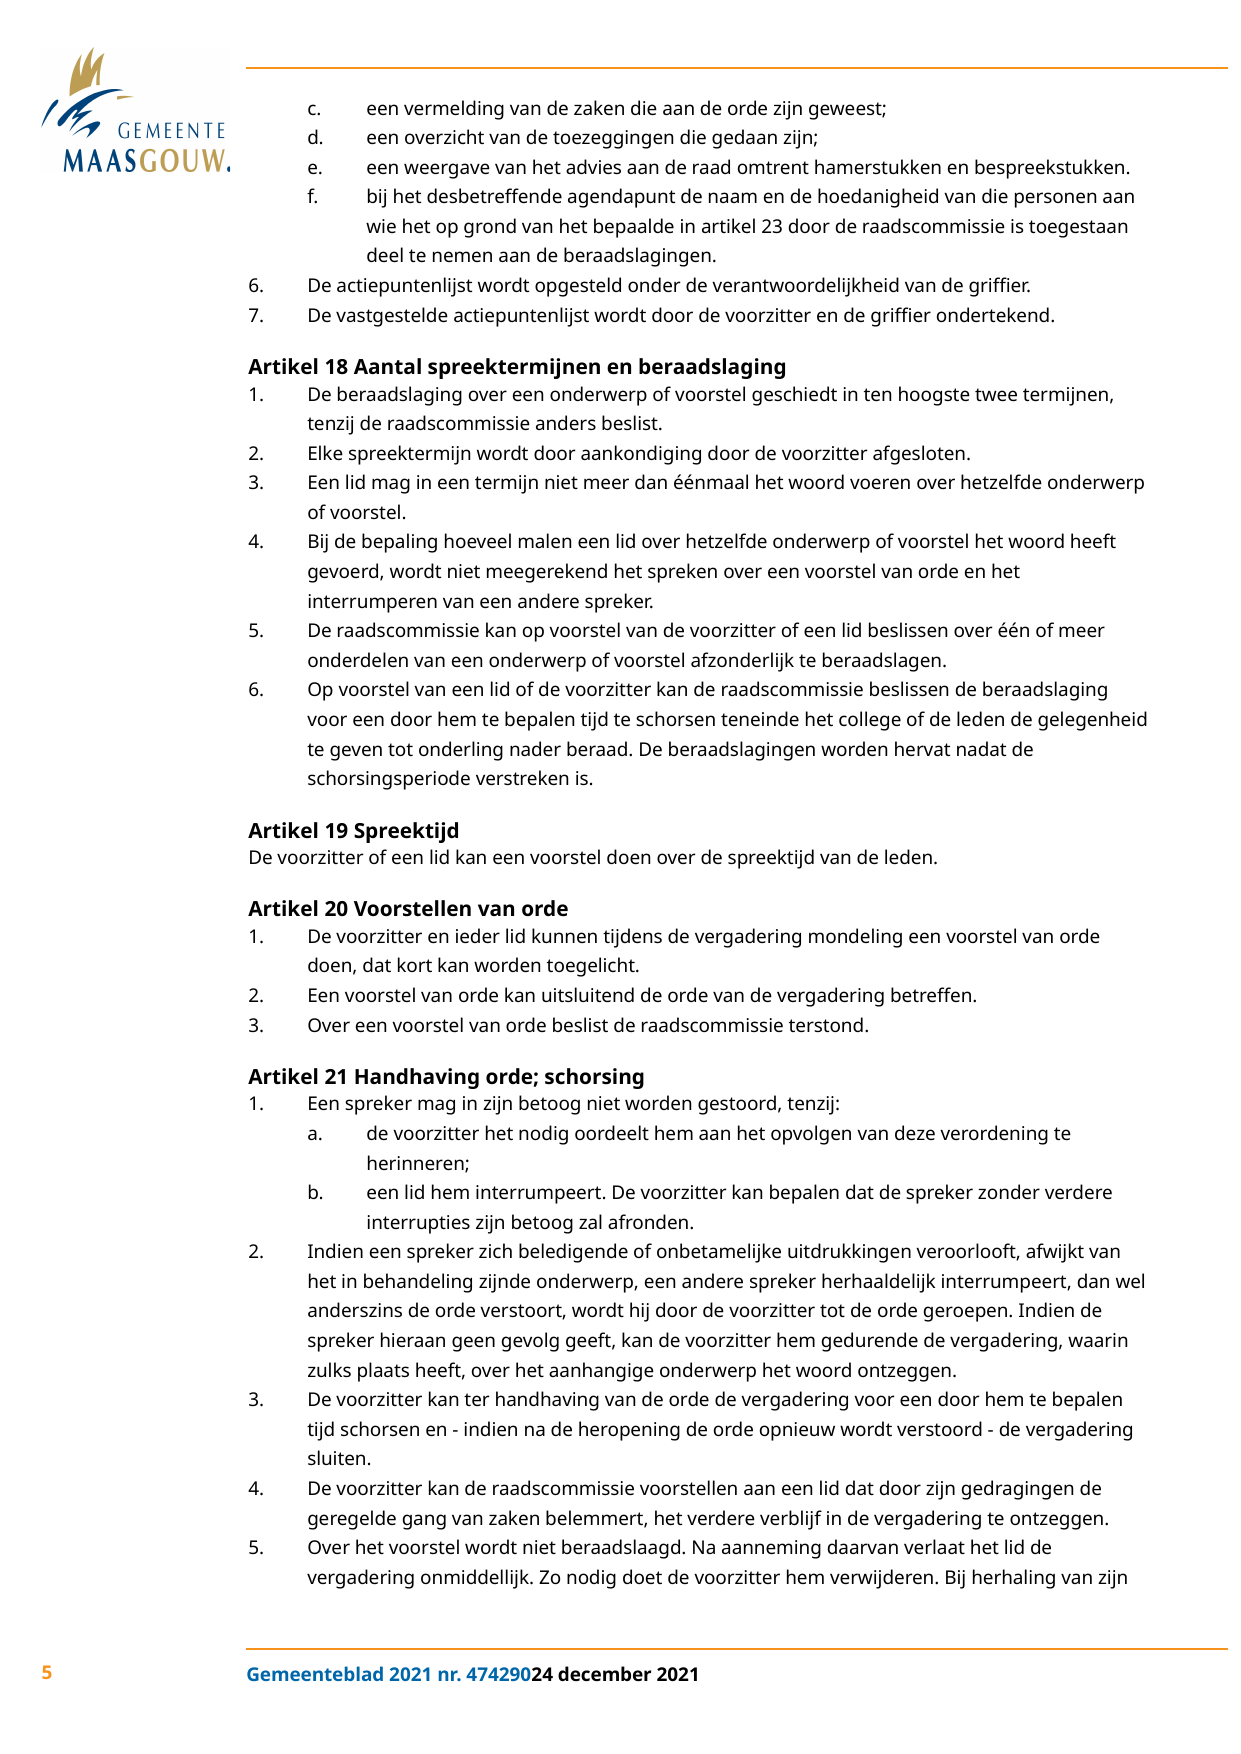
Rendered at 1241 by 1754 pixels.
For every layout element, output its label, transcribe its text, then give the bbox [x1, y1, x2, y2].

picture [41, 47, 231, 172]
text Artikel 18 Aantal spreektermijnen en beraadslaging [248, 352, 1152, 381]
text Artikel 19 Spreektijd [248, 816, 1152, 844]
list Bij de bepaling hoeveel malen een lid over hetzelfde onderwerp of voorstel het woord heeft gevoerd, wordt niet meegerekend het spreken over een voorstel van orde en het interrumperen van een andere spreker. [248, 529, 1152, 613]
list Een voorstel van orde kan uitsluitend de orde van de vergadering betreffen. [248, 982, 1152, 1008]
list Een lid mag in een termijn niet meer dan éénmaal het woord voeren over hetzelfde onderwerp of voorstel. [248, 469, 1152, 525]
list een vermelding van de zaken die aan de orde zijn geweest; [307, 95, 1152, 121]
list De beraadslaging over een onderwerp of voorstel geschiedt in ten hoogste twee termijnen, tenzij de raadscommissie anders beslist. [248, 381, 1152, 436]
list De voorzitter kan de raadscommissie voorstellen aan een lid dat door zijn gedragingen de geregelde gang van zaken belemmert, het verdere verblijf in de vergadering te ontzeggen. [248, 1475, 1152, 1531]
text De voorzitter of een lid kan een voorstel doen over de spreektijd van de leden. [248, 844, 1152, 870]
list bij het desbetreffende agendapunt de naam en de hoedanigheid van die personen aan wie het op grond van het bepaalde in artikel 23 door de raadscommissie is toegestaan deel te nemen aan de beraadslagingen. [307, 183, 1152, 268]
list Over het voorstel wordt niet beraadslaagd. Na aanneming daarvan verlaat het lid de vergadering onmiddellijk. Zo nodig doet de voorzitter hem verwijderen. Bij herhaling van zijn [248, 1534, 1152, 1590]
list een lid hem interrumpeert. De voorzitter kan bepalen dat de spreker zonder verdere interrupties zijn betoog zal afronden. [307, 1179, 1152, 1235]
list Elke spreektermijn wordt door aankondiging door de voorzitter afgesloten. [248, 440, 1152, 466]
list Indien een spreker zich beledigende of onbetamelijke uitdrukkingen veroorlooft, afwijkt van het in behandeling zijnde onderwerp, een andere spreker herhaaldelijk interrumpeert, dan wel anderszins de orde verstoort, wordt hij door de voorzitter tot de orde geroepen. Indien de spreker hieraan geen gevolg geeft, kan de voorzitter hem gedurende de vergadering, waarin zulks plaats heeft, over het aanhangige onderwerp het woord ontzeggen. [248, 1238, 1152, 1383]
text Artikel 20 Voorstellen van orde [248, 894, 1152, 923]
list Op voorstel van een lid of de voorzitter kan de raadscommissie beslissen de beraadslaging voor een door hem te bepalen tijd te schorsen teneinde het college of de leden de gelegenheid te geven tot onderling nader beraad. De beraadslagingen worden hervat nadat de schorsingsperiode verstreken is. [248, 677, 1152, 791]
list De voorzitter en ieder lid kunnen tijdens de vergadering mondeling een voorstel van orde doen, dat kort kan worden toegelicht. [248, 923, 1152, 978]
list De actiepuntenlijst wordt opgesteld onder de verantwoordelijkheid van de griffier. [248, 272, 1152, 298]
list De vastgestelde actiepuntenlijst wordt door de voorzitter en de griffier ondertekend. [248, 302, 1152, 328]
list Over een voorstel van orde beslist de raadscommissie terstond. [248, 1012, 1152, 1037]
list een overzicht van de toezeggingen die gedaan zijn; [307, 124, 1152, 150]
text Artikel 21 Handhaving orde; schorsing [248, 1062, 1152, 1091]
list De voorzitter kan ter handhaving van de orde de vergadering voor een door hem te bepalen tijd schorsen en - indien na de heropening de orde opnieuw wordt verstoord - de vergadering sluiten. [248, 1386, 1152, 1471]
list de voorzitter het nodig oordeelt hem aan het opvolgen van deze verordening te herinneren; [307, 1120, 1152, 1176]
list De raadscommissie kan op voorstel van de voorzitter of een lid beslissen over één of meer onderdelen van een onderwerp of voorstel afzonderlijk te beraadslagen. [248, 617, 1152, 673]
list Een spreker mag in zijn betoog niet worden gestoord, tenzij: [248, 1091, 1152, 1116]
list een weergave van het advies aan de raad omtrent hamerstukken en bespreekstukken. [307, 154, 1152, 180]
